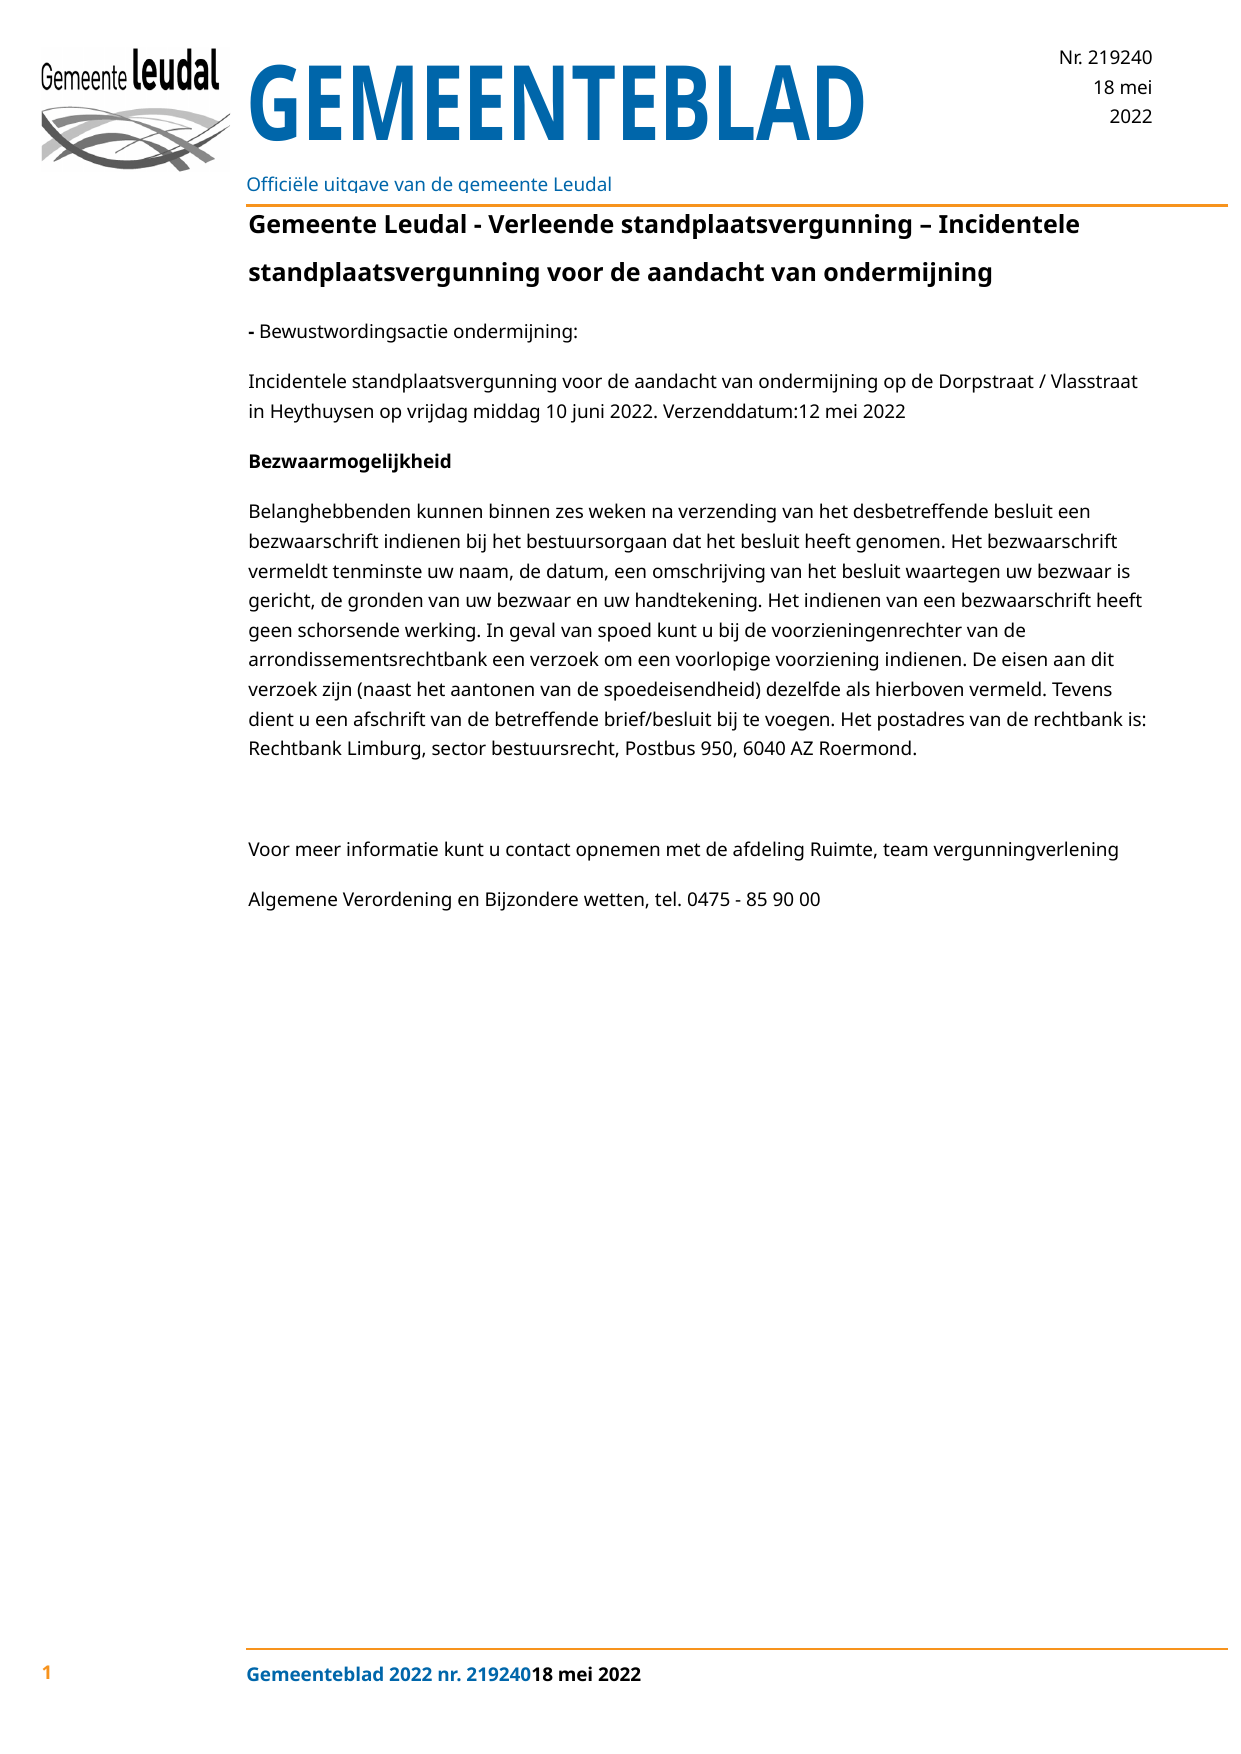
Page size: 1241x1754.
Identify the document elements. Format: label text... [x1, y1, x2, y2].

text Voor meer informatie kunt u contact opnemen met de afdeling Ruimte, team vergunningverlening [248, 836, 1152, 862]
text Belanghebbenden kunnen binnen zes weken na verzending van het desbetreffende besluit een bezwaarschrift indienen bij het bestuursorgaan dat het besluit heeft genomen. Het bezwaarschrift vermeldt tenminste uw naam, de datum, een omschrijving van het besluit waartegen uw bezwaar is gericht, de gronden van uw bezwaar en uw handtekening. Het indienen van een bezwaarschrift heeft geen schorsende werking. In geval van spoed kunt u bij de voorzieningenrechter van de arrondissementsrechtbank een verzoek om een voorlopige voorziening indienen. De eisen aan dit verzoek zijn (naast het aantonen van de spoedeisendheid) dezelfde als hierboven vermeld. Tevens dient u een afschrift van de betreffende brief/besluit bij te voegen. Het postadres van de rechtbank is: Rechtbank Limburg, sector bestuursrecht, Postbus 950, 6040 AZ Roermond. [248, 499, 1152, 761]
text Bezwaarmogelijkheid [248, 448, 1152, 474]
text - Bewustwordingsactie ondermijning: [248, 318, 1152, 344]
picture [41, 47, 231, 172]
text Gemeente Leudal - Verleende standplaatsvergunning – Incidentele standplaatsvergunning voor de aandacht van ondermijning [248, 207, 1152, 288]
text Incidentele standplaatsvergunning voor de aandacht van ondermijning op de Dorpstraat / Vlasstraat in Heythuysen op vrijdag middag 10 juni 2022. Verzenddatum:12 mei 2022 [248, 368, 1152, 424]
text Algemene Verordening en Bijzondere wetten, tel. 0475 - 85 90 00 [248, 887, 1152, 912]
